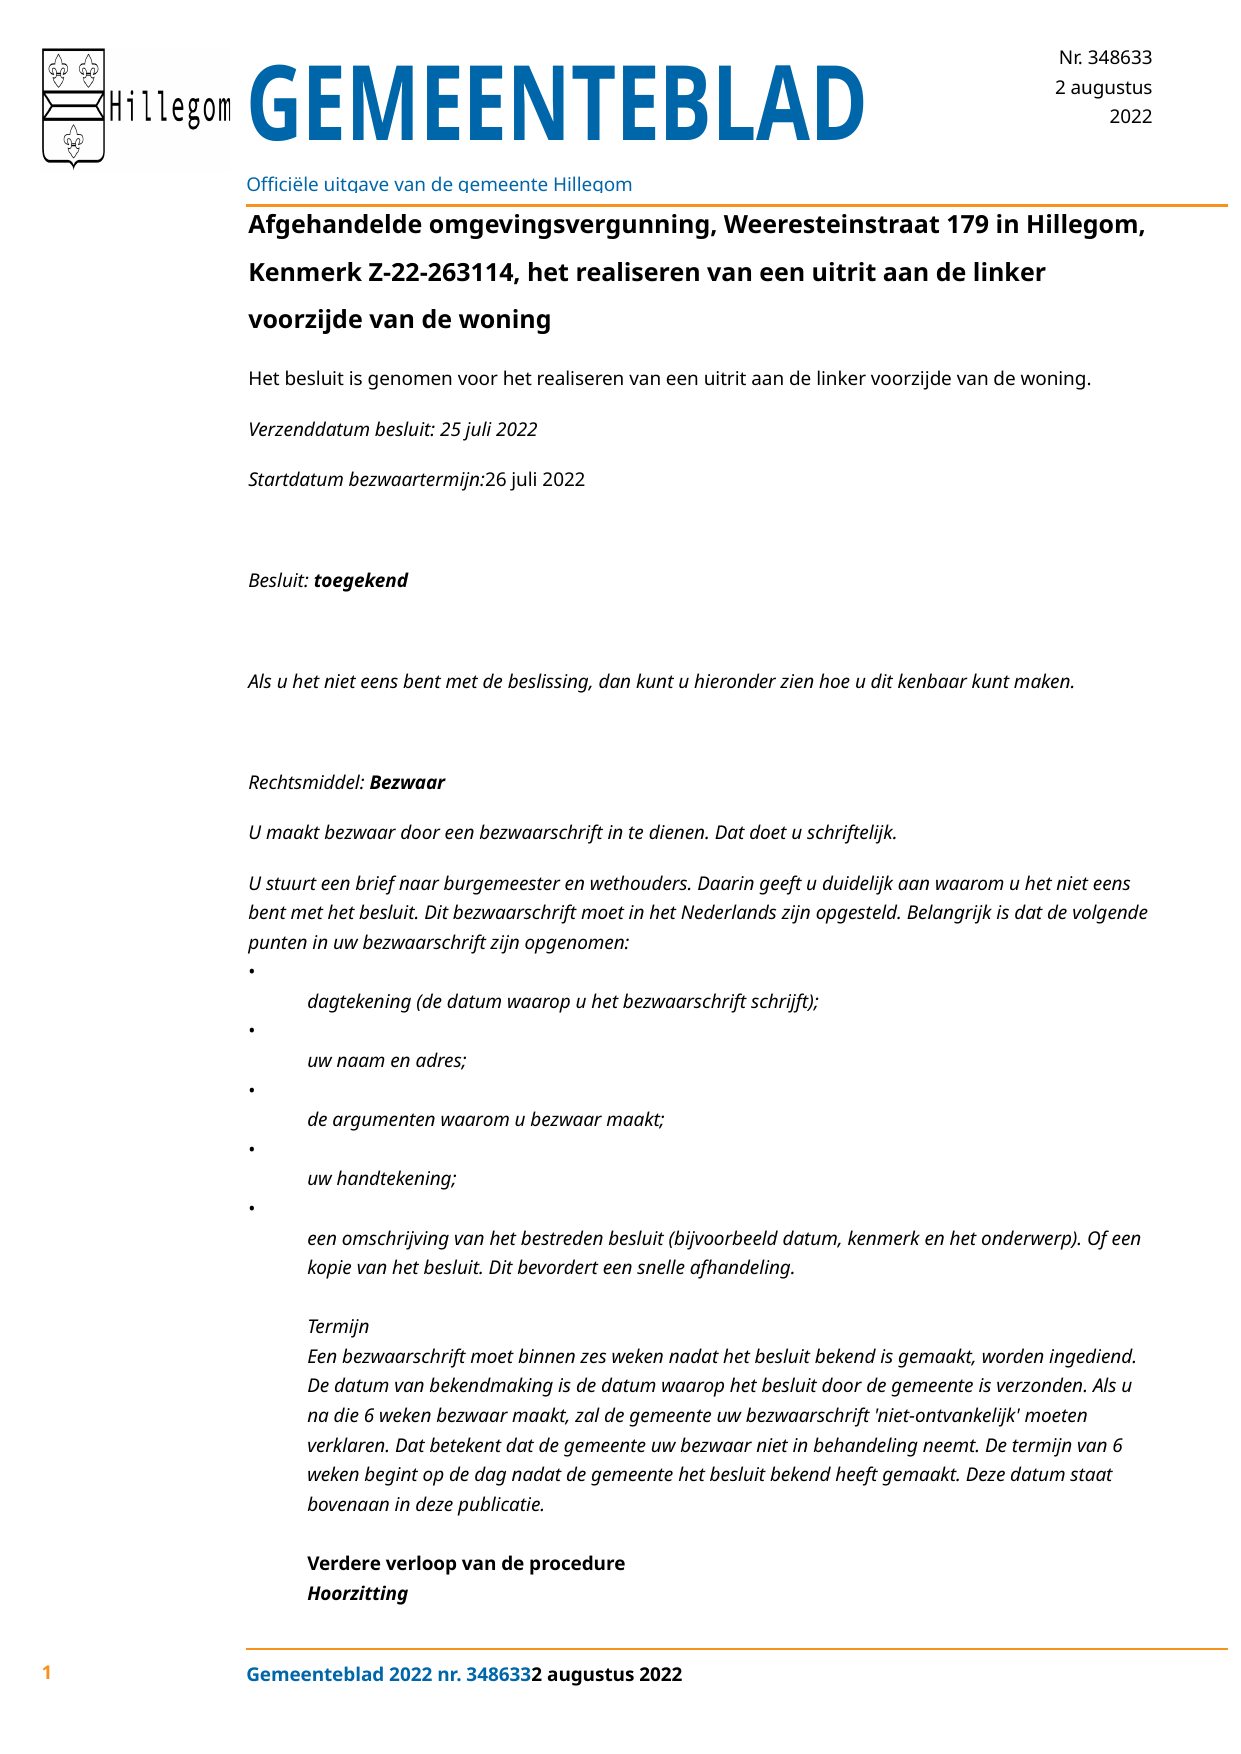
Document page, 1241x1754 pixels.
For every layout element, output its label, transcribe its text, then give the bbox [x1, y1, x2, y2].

text Afgehandelde omgevingsvergunning, Weeresteinstraat 179 in Hillegom, Kenmerk Z-22-263114, het realiseren van een uitrit aan de linker voorzijde van de woning [248, 207, 1152, 336]
text Het besluit is genomen voor het realiseren van een uitrit aan de linker voorzijde van de woning. [248, 366, 1152, 391]
list Verdere verloop van de procedure [248, 1550, 1152, 1576]
text U maakt bezwaar door een bezwaarschrift in te dienen. Dat doet u schriftelijk. [248, 819, 1152, 845]
list Een bezwaarschrift moet binnen zes weken nadat het besluit bekend is gemaakt, worden ingediend. De datum van bekendmaking is de datum waarop het besluit door de gemeente is verzonden. Als u na die 6 weken bezwaar maakt, zal de gemeente uw bezwaarschrift 'niet-ontvankelijk' moeten verklaren. Dat betekent dat de gemeente uw bezwaar niet in behandeling neemt. De termijn van 6 weken begint op de dag nadat de gemeente het besluit bekend heeft gemaakt. Deze datum staat bovenaan in deze publicatie. [248, 1343, 1152, 1517]
list uw naam en adres; [248, 1047, 1152, 1073]
picture [41, 47, 231, 172]
list uw handtekening; [248, 1166, 1152, 1191]
text Besluit: toegekend [248, 567, 1152, 593]
text U stuurt een brief naar burgemeester en wethouders. Daarin geeft u duidelijk aan waarom u het niet eens bent met het besluit. Dit bezwaarschrift moet in het Nederlands zijn opgesteld. Belangrijk is dat de volgende punten in uw bezwaarschrift zijn opgenomen: [248, 870, 1152, 954]
list Termijn [248, 1313, 1152, 1339]
list dagtekening (de datum waarop u het bezwaarschrift schrijft); [248, 988, 1152, 1014]
list een omschrijving van het bestreden besluit (bijvoorbeeld datum, kenmerk en het onderwerp). Of een kopie van het besluit. Dit bevordert een snelle afhandeling. [248, 1225, 1152, 1280]
list de argumenten waarom u bezwaar maakt; [248, 1106, 1152, 1132]
list Hoorzitting [248, 1580, 1152, 1605]
text Startdatum bezwaartermijn:26 juli 2022 [248, 466, 1152, 492]
text Als u het niet eens bent met de beslissing, dan kunt u hieronder zien hoe u dit kenbaar kunt maken. [248, 668, 1152, 694]
text Verzenddatum besluit: 25 juli 2022 [248, 416, 1152, 442]
text Rechtsmiddel: Bezwaar [248, 769, 1152, 794]
